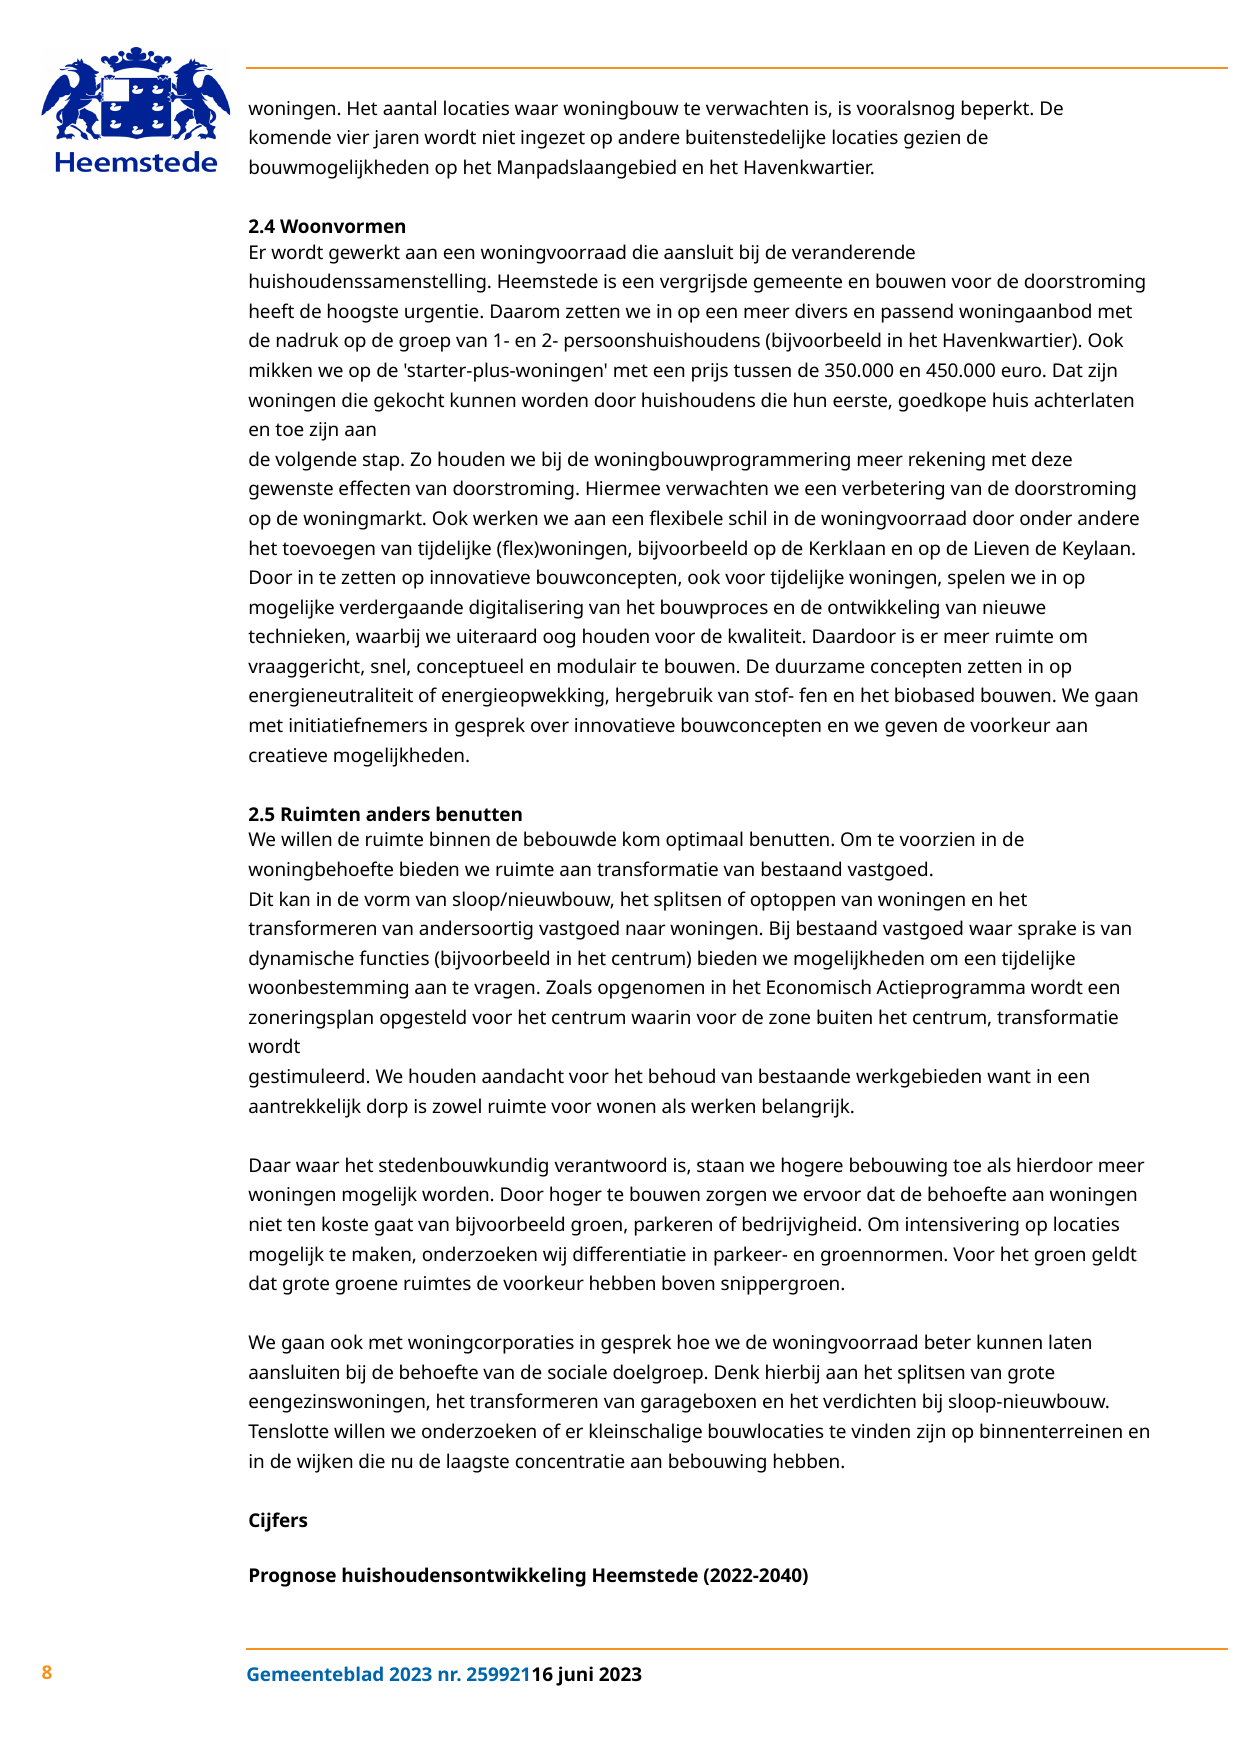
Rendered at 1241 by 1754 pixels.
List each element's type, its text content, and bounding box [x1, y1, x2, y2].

text Daar waar het stedenbouwkundig verantwoord is, staan we hogere bebouwing toe als hierdoor meer woningen mogelijk worden. Door hoger te bouwen zorgen we ervoor dat de behoefte aan woningen niet ten koste gaat van bijvoorbeeld groen, parkeren of bedrijvigheid. Om intensivering op locaties mogelijk te maken, onderzoeken wij differentiatie in parkeer- en groennormen. Voor het groen geldt dat grote groene ruimtes de voorkeur hebben boven snippergroen. [248, 1152, 1152, 1296]
text We willen de ruimte binnen de bebouwde kom optimaal benutten. Om te voorzien in de woningbehoefte bieden we ruimte aan transformatie van bestaand vastgoed. [248, 827, 1152, 882]
picture [41, 47, 231, 172]
text gestimuleerd. We houden aandacht voor het behoud van bestaande werkgebieden want in een aantrekkelijk dorp is zowel ruimte voor wonen als werken belangrijk. [248, 1063, 1152, 1119]
text Dit kan in de vorm van sloop/nieuwbouw, het splitsen of optoppen van woningen en het transformeren van andersoortig vastgoed naar woningen. Bij bestaand vastgoed waar sprake is van dynamische functies (bijvoorbeeld in het centrum) bieden we mogelijkheden om een tijdelijke woonbestemming aan te vragen. Zoals opgenomen in het Economisch Actieprogramma wordt een zoneringsplan opgesteld voor het centrum waarin voor de zone buiten het centrum, transformatie wordt [248, 886, 1152, 1059]
text heeft de hoogste urgentie. Daarom zetten we in op een meer divers en passend woningaanbod met de nadruk op de groep van 1- en 2- persoonshuishoudens (bijvoorbeeld in het Havenkwartier). Ook mikken we op de 'starter-plus-woningen' met een prijs tussen de 350.000 en 450.000 euro. Dat zijn woningen die gekocht kunnen worden door huishoudens die hun eerste, goedkope huis achterlaten en toe zijn aan [248, 298, 1152, 442]
text de volgende stap. Zo houden we bij de woningbouwprogrammering meer rekening met deze gewenste effecten van doorstroming. Hiermee verwachten we een verbetering van de doorstroming op de woningmarkt. Ook werken we aan een flexibele schil in de woningvoorraad door onder andere het toevoegen van tijdelijke (flex)woningen, bijvoorbeeld op de Kerklaan en op de Lieven de Keylaan. Door in te zetten op innovatieve bouwconcepten, ook voor tijdelijke woningen, spelen we in op mogelijke verdergaande digitalisering van het bouwproces en de ontwikkeling van nieuwe technieken, waarbij we uiteraard oog houden voor de kwaliteit. Daardoor is er meer ruimte om vraaggericht, snel, conceptueel en modulair te bouwen. De duurzame concepten zetten in op energieneutraliteit of energieopwekking, hergebruik van stof- fen en het biobased bouwen. We gaan met initiatiefnemers in gesprek over innovatieve bouwconcepten en we geven de voorkeur aan creatieve mogelijkheden. [248, 446, 1152, 767]
text Cijfers [248, 1507, 1152, 1533]
text woningen. Het aantal locaties waar woningbouw te verwachten is, is vooralsnog beperkt. De komende vier jaren wordt niet ingezet op andere buitenstedelijke locaties gezien de bouwmogelijkheden op het Manpadslaangebied en het Havenkwartier. [248, 95, 1152, 180]
text Prognose huishoudensontwikkeling Heemstede (2022-2040) [248, 1562, 1152, 1588]
text 2.5 Ruimten anders benutten [248, 801, 1152, 827]
text 2.4 Woonvormen [248, 213, 1152, 239]
text Er wordt gewerkt aan een woningvoorraad die aansluit bij de veranderende huishoudenssamenstelling. Heemstede is een vergrijsde gemeente en bouwen voor de doorstroming [248, 239, 1152, 294]
text We gaan ook met woningcorporaties in gesprek hoe we de woningvoorraad beter kunnen laten aansluiten bij de behoefte van de sociale doelgroep. Denk hierbij aan het splitsen van grote eengezinswoningen, het transformeren van garageboxen en het verdichten bij sloop-nieuwbouw. Tenslotte willen we onderzoeken of er kleinschalige bouwlocaties te vinden zijn op binnenterreinen en in de wijken die nu de laagste concentratie aan bebouwing hebben. [248, 1329, 1152, 1474]
